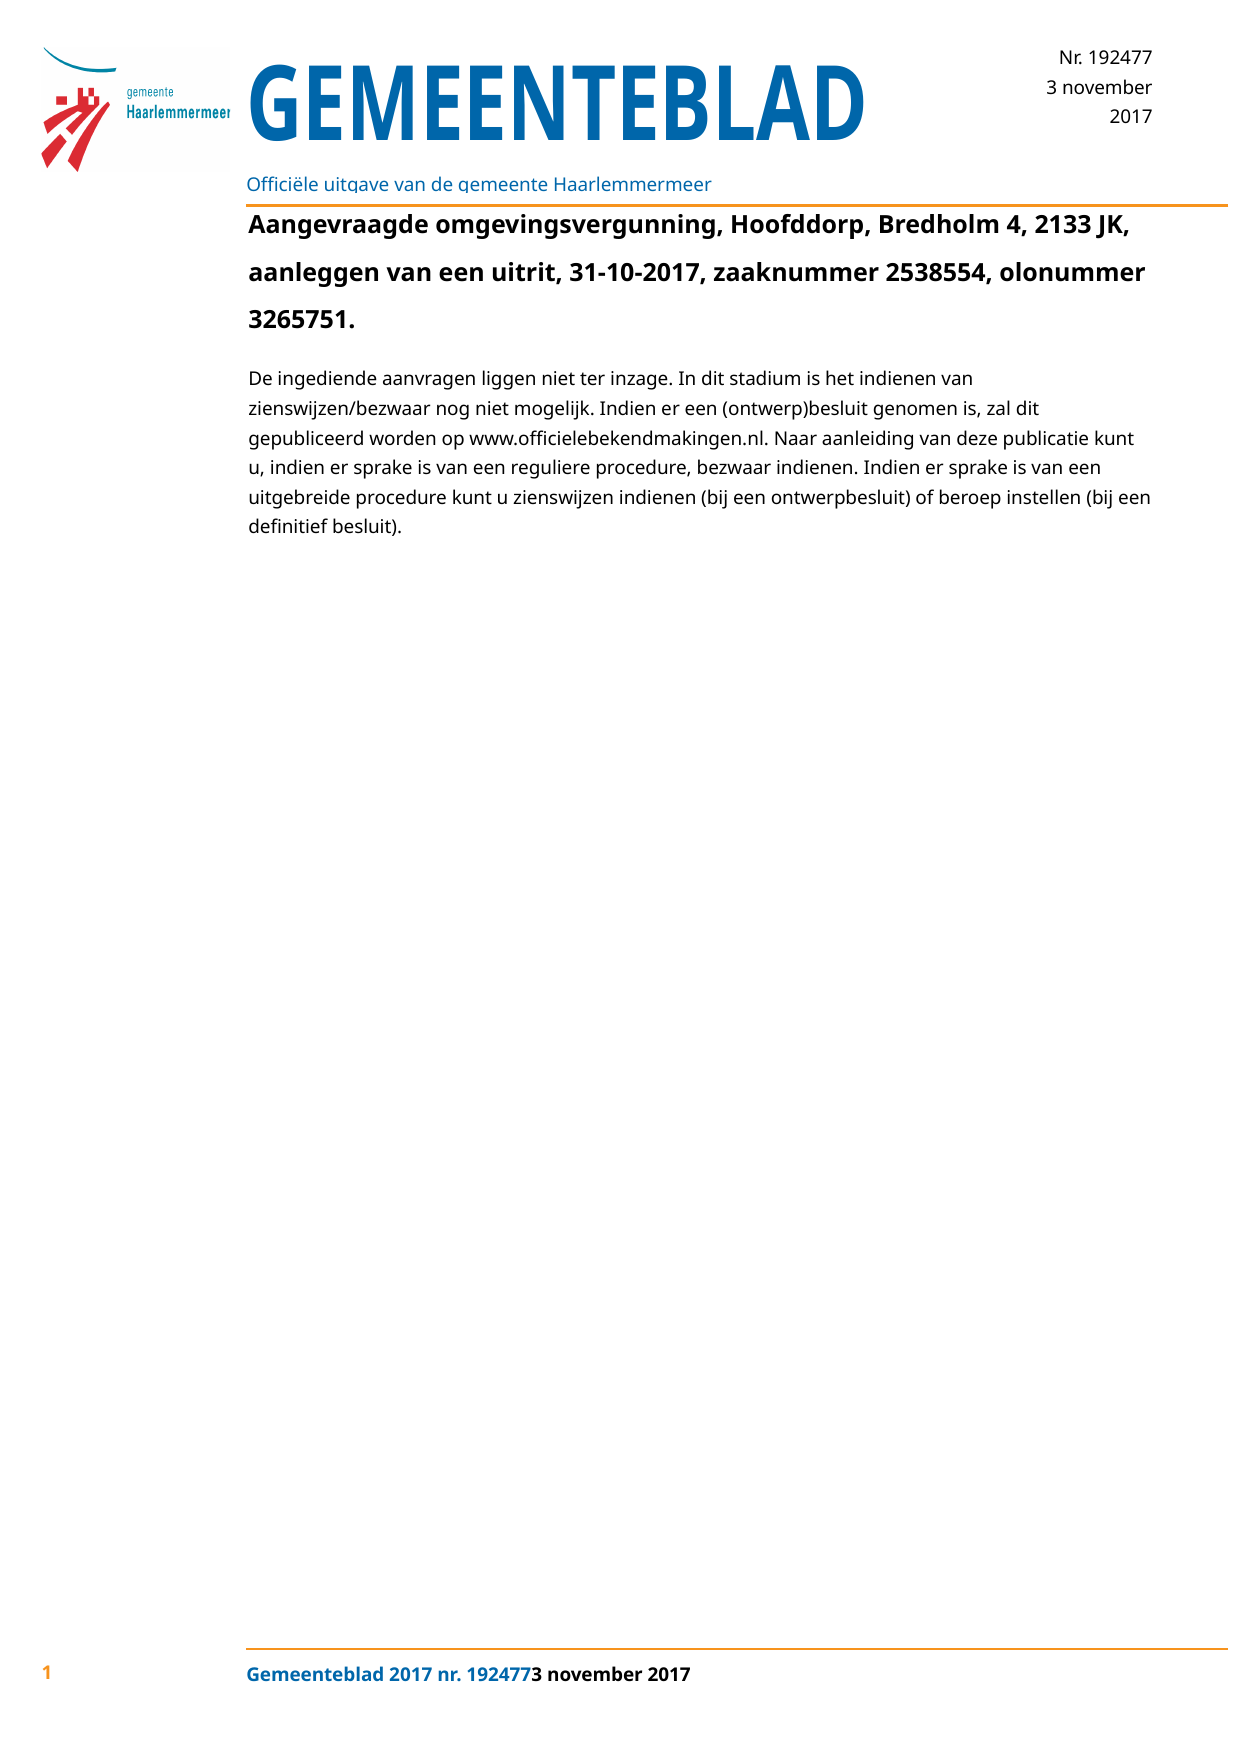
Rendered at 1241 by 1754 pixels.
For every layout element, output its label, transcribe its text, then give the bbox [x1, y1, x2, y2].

text De ingediende aanvragen liggen niet ter inzage. In dit stadium is het indienen van zienswijzen/bezwaar nog niet mogelijk. Indien er een (ontwerp)besluit genomen is, zal dit gepubliceerd worden op www.officielebekendmakingen.nl. Naar aanleiding van deze publicatie kunt u, indien er sprake is van een reguliere procedure, bezwaar indienen. Indien er sprake is van een uitgebreide procedure kunt u zienswijzen indienen (bij een ontwerpbesluit) of beroep instellen (bij een definitief besluit). [248, 366, 1152, 539]
text Aangevraagde omgevingsvergunning, Hoofddorp, Bredholm 4, 2133 JK, aanleggen van een uitrit, 31-10-2017, zaaknummer 2538554, olonummer 3265751. [248, 207, 1152, 336]
picture [41, 47, 231, 172]
